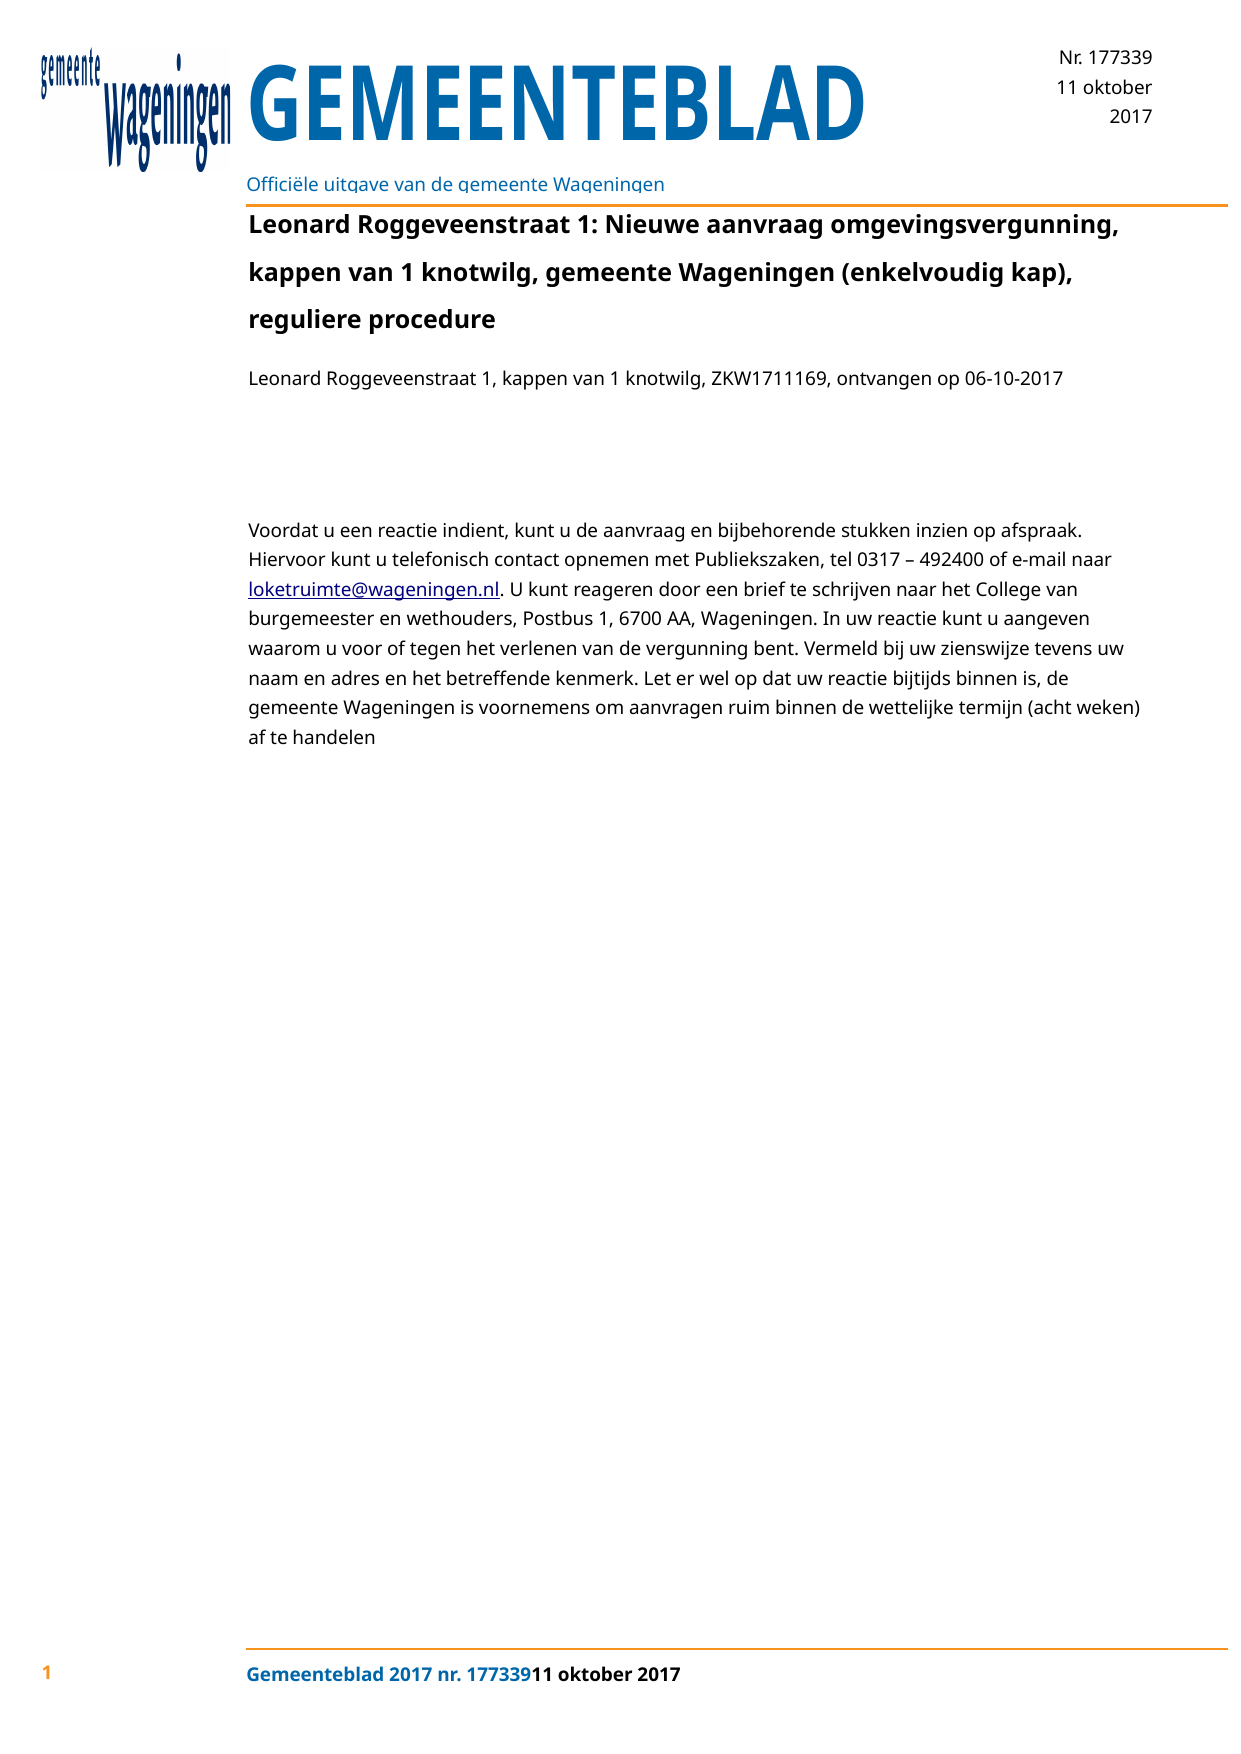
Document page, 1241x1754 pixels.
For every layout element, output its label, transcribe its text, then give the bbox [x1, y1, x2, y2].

text Leonard Roggeveenstraat 1: Nieuwe aanvraag omgevingsvergunning, kappen van 1 knotwilg, gemeente Wageningen (enkelvoudig kap), reguliere procedure [248, 207, 1152, 336]
text Leonard Roggeveenstraat 1, kappen van 1 knotwilg, ZKW1711169, ontvangen op 06-10-2017 [248, 366, 1152, 391]
text Voordat u een reactie indient, kunt u de aanvraag en bijbehorende stukken inzien op afspraak. Hiervoor kunt u telefonisch contact opnemen met Publiekszaken, tel 0317 – 492400 of e-mail naar loketruimte@wageningen.nl. U kunt reageren door een brief te schrijven naar het College van burgemeester en wethouders, Postbus 1, 6700 AA, Wageningen. In uw reactie kunt u aangeven waarom u voor of tegen het verlenen van de vergunning bent. Vermeld bij uw zienswijze tevens uw naam en adres en het betreffende kenmerk. Let er wel op dat uw reactie bijtijds binnen is, de gemeente Wageningen is voornemens om aanvragen ruim binnen de wettelijke termijn (acht weken) af te handelen [248, 517, 1152, 749]
picture [41, 47, 231, 172]
